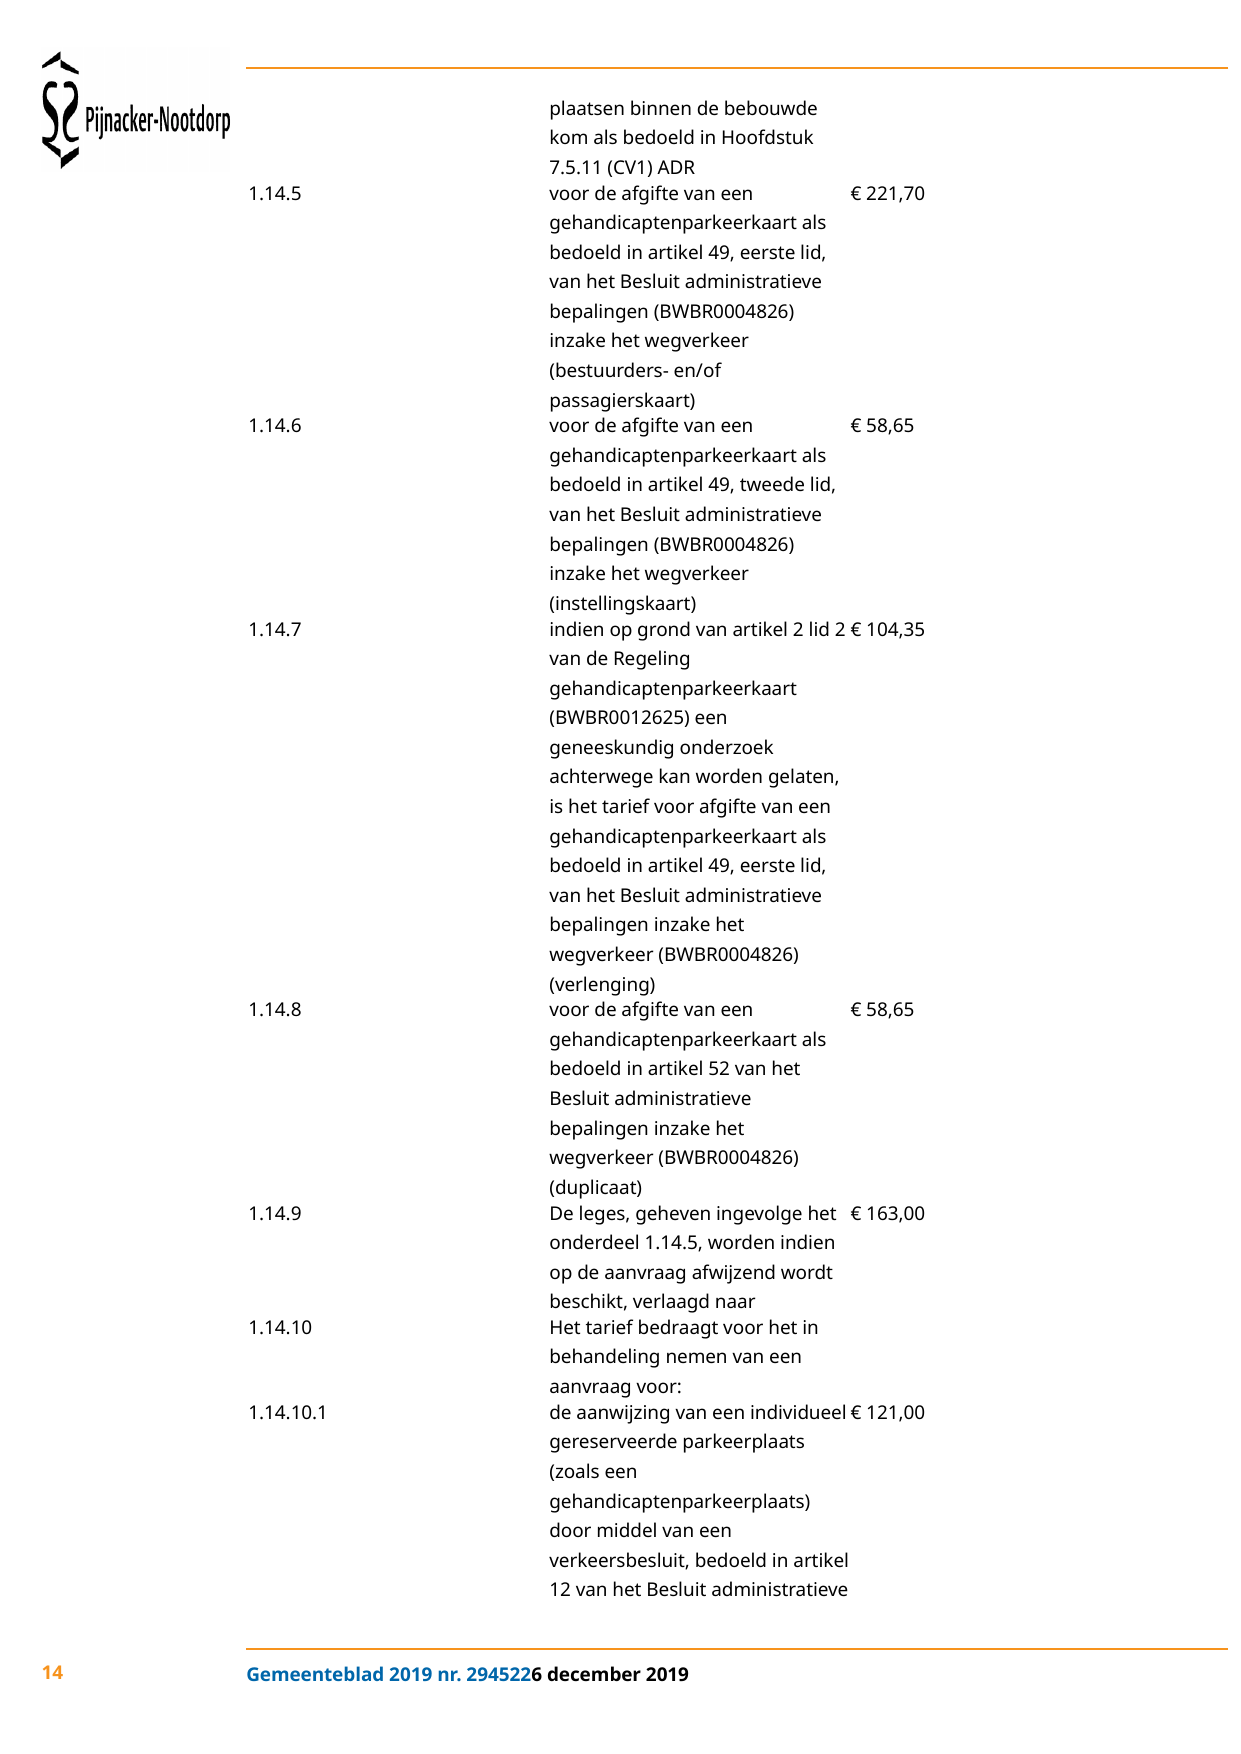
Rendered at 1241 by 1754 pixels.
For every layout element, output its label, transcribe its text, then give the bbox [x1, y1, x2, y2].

table_cell € 58,65 [850, 996, 1152, 1200]
table_cell voor de afgifte van een gehandicaptenparkeerkaart als bedoeld in artikel 52 van het Besluit administratieve bepalingen inzake het wegverkeer (BWBR0004826) (duplicaat) [549, 996, 850, 1200]
table_cell voor de afgifte van een gehandicaptenparkeerkaart als bedoeld in artikel 49, eerste lid, van het Besluit administratieve bepalingen (BWBR0004826) inzake het wegverkeer (bestuurders- en/of passagierskaart) [549, 180, 850, 412]
table_cell de aanwijzing van een individueel gereserveerde parkeerplaats (zoals een gehandicaptenparkeerplaats) door middel van een verkeersbesluit, bedoeld in artikel 12 van het Besluit administratieve [549, 1399, 850, 1602]
table_cell Het tarief bedraagt voor het in behandeling nemen van een aanvraag voor: [549, 1314, 850, 1399]
table_cell € 221,70 [850, 180, 1152, 412]
table_cell voor de afgifte van een gehandicaptenparkeerkaart als bedoeld in artikel 49, tweede lid, van het Besluit administratieve bepalingen (BWBR0004826) inzake het wegverkeer (instellingskaart) [549, 413, 850, 616]
table_cell De leges, geheven ingevolge het onderdeel 1.14.5, worden indien op de aanvraag afwijzend wordt beschikt, verlaagd naar [549, 1200, 850, 1314]
table_cell 1.14.6 [248, 413, 549, 616]
table_cell 1.14.10.1 [248, 1399, 549, 1602]
table_cell [850, 1314, 1152, 1399]
table_cell plaatsen binnen de bebouwde kom als bedoeld in Hoofdstuk 7.5.11 (CV1) ADR [549, 95, 850, 180]
table_cell 1.14.9 [248, 1200, 549, 1314]
table_cell indien op grond van artikel 2 lid 2 van de Regeling gehandicaptenparkeerkaart (BWBR0012625) een geneeskundig onderzoek achterwege kan worden gelaten, is het tarief voor afgifte van een gehandicaptenparkeerkaart als bedoeld in artikel 49, eerste lid, van het Besluit administratieve bepalingen inzake het wegverkeer (BWBR0004826) (verlenging) [549, 616, 850, 996]
table_cell € 58,65 [850, 413, 1152, 616]
table_cell € 163,00 [850, 1200, 1152, 1314]
picture [41, 47, 231, 172]
table_cell 1.14.10 [248, 1314, 549, 1399]
table_cell 1.14.7 [248, 616, 549, 996]
table_cell € 121,00 [850, 1399, 1152, 1602]
table_cell 1.14.8 [248, 996, 549, 1200]
table_cell [850, 95, 1152, 180]
table_cell € 104,35 [850, 616, 1152, 996]
table_cell [248, 95, 549, 180]
table_cell 1.14.5 [248, 180, 549, 412]
